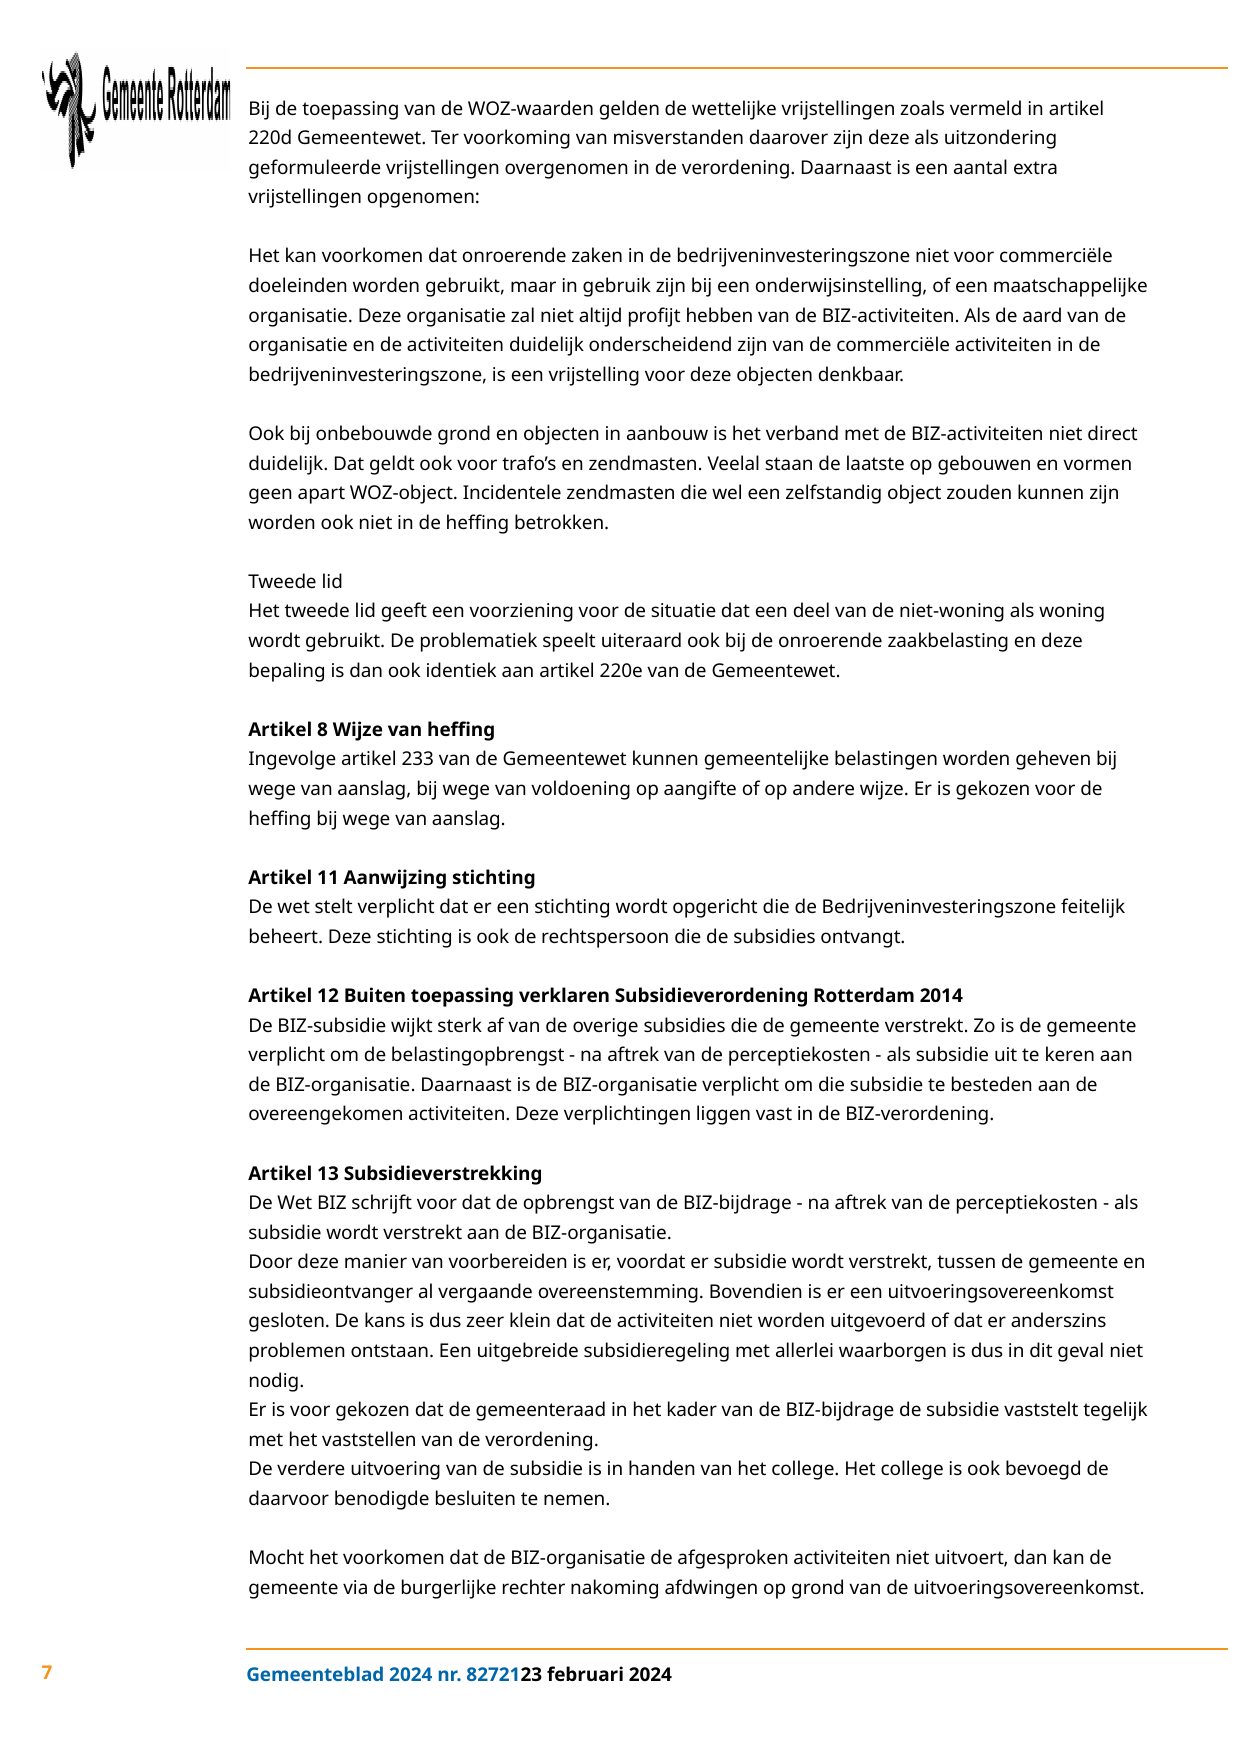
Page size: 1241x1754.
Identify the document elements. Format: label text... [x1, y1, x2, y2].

text Ook bij onbebouwde grond en objecten in aanbouw is het verband met de BIZ-activiteiten niet direct duidelijk. Dat geldt ook voor trafo’s en zendmasten. Veelal staan de laatste op gebouwen en vormen geen apart WOZ-object. Incidentele zendmasten die wel een zelfstandig object zouden kunnen zijn worden ook niet in de heffing betrokken. [248, 420, 1152, 535]
text Tweede lid [248, 568, 1152, 594]
text Artikel 8 Wijze van heffing [248, 716, 1152, 742]
text Mocht het voorkomen dat de BIZ-organisatie de afgesproken activiteiten niet uitvoert, dan kan de gemeente via de burgerlijke rechter nakoming afdwingen op grond van de uitvoeringsovereenkomst. [248, 1544, 1152, 1600]
text Bij de toepassing van de WOZ-waarden gelden de wettelijke vrijstellingen zoals vermeld in artikel 220d Gemeentewet. Ter voorkoming van misverstanden daarover zijn deze als uitzondering geformuleerde vrijstellingen overgenomen in de verordening. Daarnaast is een aantal extra vrijstellingen opgenomen: [248, 95, 1152, 209]
text De verdere uitvoering van de subsidie is in handen van het college. Het college is ook bevoegd de daarvoor benodigde besluiten te nemen. [248, 1456, 1152, 1511]
text De Wet BIZ schrijft voor dat de opbrengst van de BIZ-bijdrage - na aftrek van de perceptiekosten - als subsidie wordt verstrekt aan de BIZ-organisatie. [248, 1189, 1152, 1245]
text Er is voor gekozen dat de gemeenteraad in het kader van de BIZ-bijdrage de subsidie vaststelt tegelijk met het vaststellen van de verordening. [248, 1396, 1152, 1452]
text Artikel 12 Buiten toepassing verklaren Subsidieverordening Rotterdam 2014 [248, 982, 1152, 1008]
text De BIZ-subsidie wijkt sterk af van de overige subsidies die de gemeente verstrekt. Zo is de gemeente verplicht om de belastingopbrengst - na aftrek van de perceptiekosten - als subsidie uit te keren aan de BIZ-organisatie. Daarnaast is de BIZ-organisatie verplicht om die subsidie te besteden aan de overeengekomen activiteiten. Deze verplichtingen liggen vast in de BIZ-verordening. [248, 1012, 1152, 1126]
text Artikel 13 Subsidieverstrekking [248, 1160, 1152, 1186]
text Ingevolge artikel 233 van de Gemeentewet kunnen gemeentelijke belastingen worden geheven bij wege van aanslag, bij wege van voldoening op aangifte of op andere wijze. Er is gekozen voor de heffing bij wege van aanslag. [248, 746, 1152, 831]
text Artikel 11 Aanwijzing stichting [248, 864, 1152, 890]
text Het tweede lid geeft een voorziening voor de situatie dat een deel van de niet-woning als woning wordt gebruikt. De problematiek speelt uiteraard ook bij de onroerende zaakbelasting en deze bepaling is dan ook identiek aan artikel 220e van de Gemeentewet. [248, 598, 1152, 683]
text De wet stelt verplicht dat er een stichting wordt opgericht die de Bedrijveninvesteringszone feitelijk beheert. Deze stichting is ook de rechtspersoon die de subsidies ontvangt. [248, 893, 1152, 949]
text Het kan voorkomen dat onroerende zaken in de bedrijveninvesteringszone niet voor commerciële doeleinden worden gebruikt, maar in gebruik zijn bij een onderwijsinstelling, of een maatschappelijke organisatie. Deze organisatie zal niet altijd profijt hebben van de BIZ-activiteiten. Als de aard van de organisatie en de activiteiten duidelijk onderscheidend zijn van de commerciële activiteiten in de bedrijveninvesteringszone, is een vrijstelling voor deze objecten denkbaar. [248, 243, 1152, 387]
picture [41, 47, 231, 172]
text Door deze manier van voorbereiden is er, voordat er subsidie wordt verstrekt, tussen de gemeente en subsidieontvanger al vergaande overeenstemming. Bovendien is er een uitvoeringsovereenkomst gesloten. De kans is dus zeer klein dat de activiteiten niet worden uitgevoerd of dat er anderszins problemen ontstaan. Een uitgebreide subsidieregeling met allerlei waarborgen is dus in dit geval niet nodig. [248, 1248, 1152, 1393]
